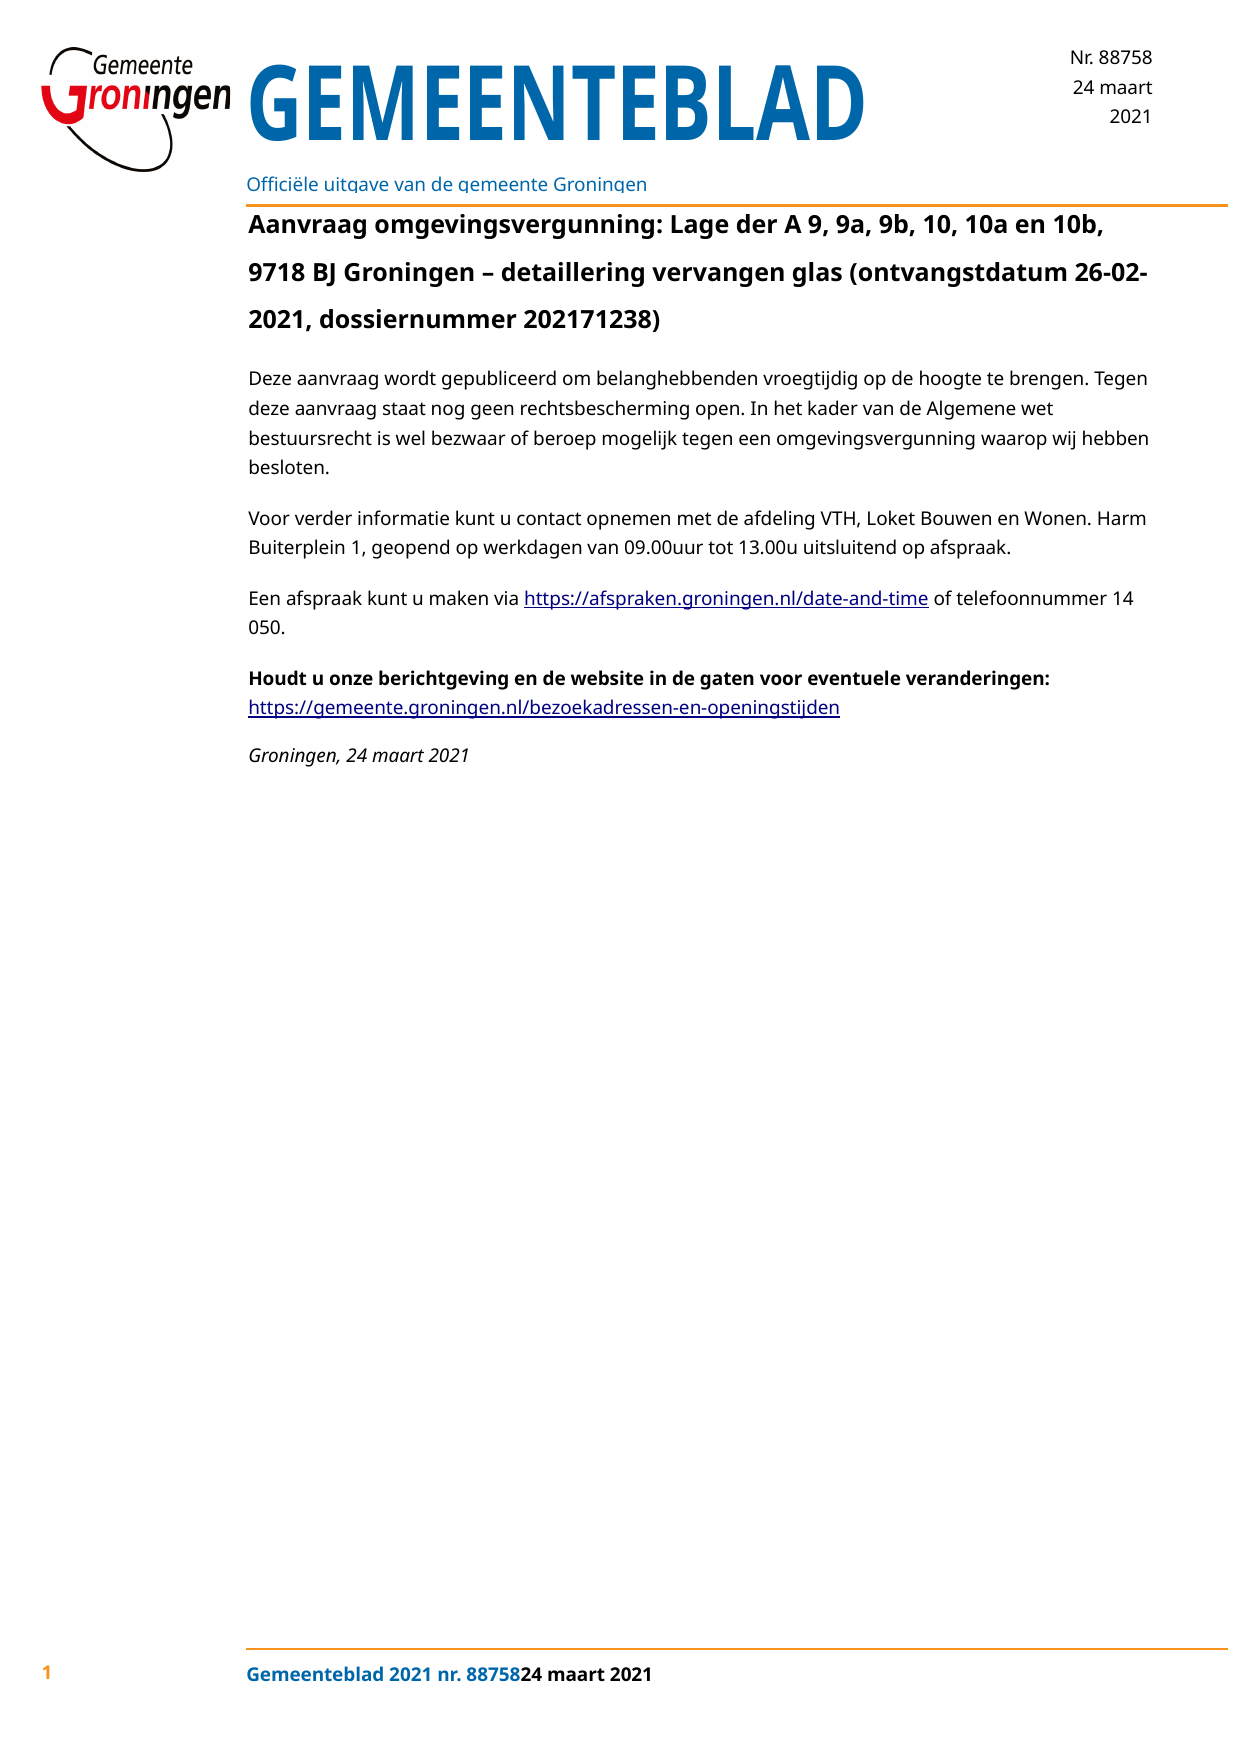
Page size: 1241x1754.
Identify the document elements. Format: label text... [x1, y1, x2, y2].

text Voor verder informatie kunt u contact opnemen met de afdeling VTH, Loket Bouwen en Wonen. Harm Buiterplein 1, geopend op werkdagen van 09.00uur tot 13.00u uitsluitend op afspraak. [248, 505, 1152, 560]
text Aanvraag omgevingsvergunning: Lage der A 9, 9a, 9b, 10, 10a en 10b, 9718 BJ Groningen – detaillering vervangen glas (ontvangstdatum 26-02-2021, dossiernummer 202171238) [248, 207, 1152, 336]
text Houdt u onze berichtgeving en de website in de gaten voor eventuele veranderingen: https://gemeente.groningen.nl/bezoekadressen-en-openingstijden [248, 665, 1152, 720]
text Een afspraak kunt u maken via https://afspraken.groningen.nl/date-and-time of telefoonnummer 14 050. [248, 585, 1152, 640]
picture [41, 47, 231, 172]
text Groningen, 24 maart 2021 [248, 742, 1152, 768]
text Deze aanvraag wordt gepubliceerd om belanghebbenden vroegtijdig op de hoogte te brengen. Tegen deze aanvraag staat nog geen rechtsbescherming open. In het kader van de Algemene wet bestuursrecht is wel bezwaar of beroep mogelijk tegen een omgevingsvergunning waarop wij hebben besloten. [248, 366, 1152, 480]
